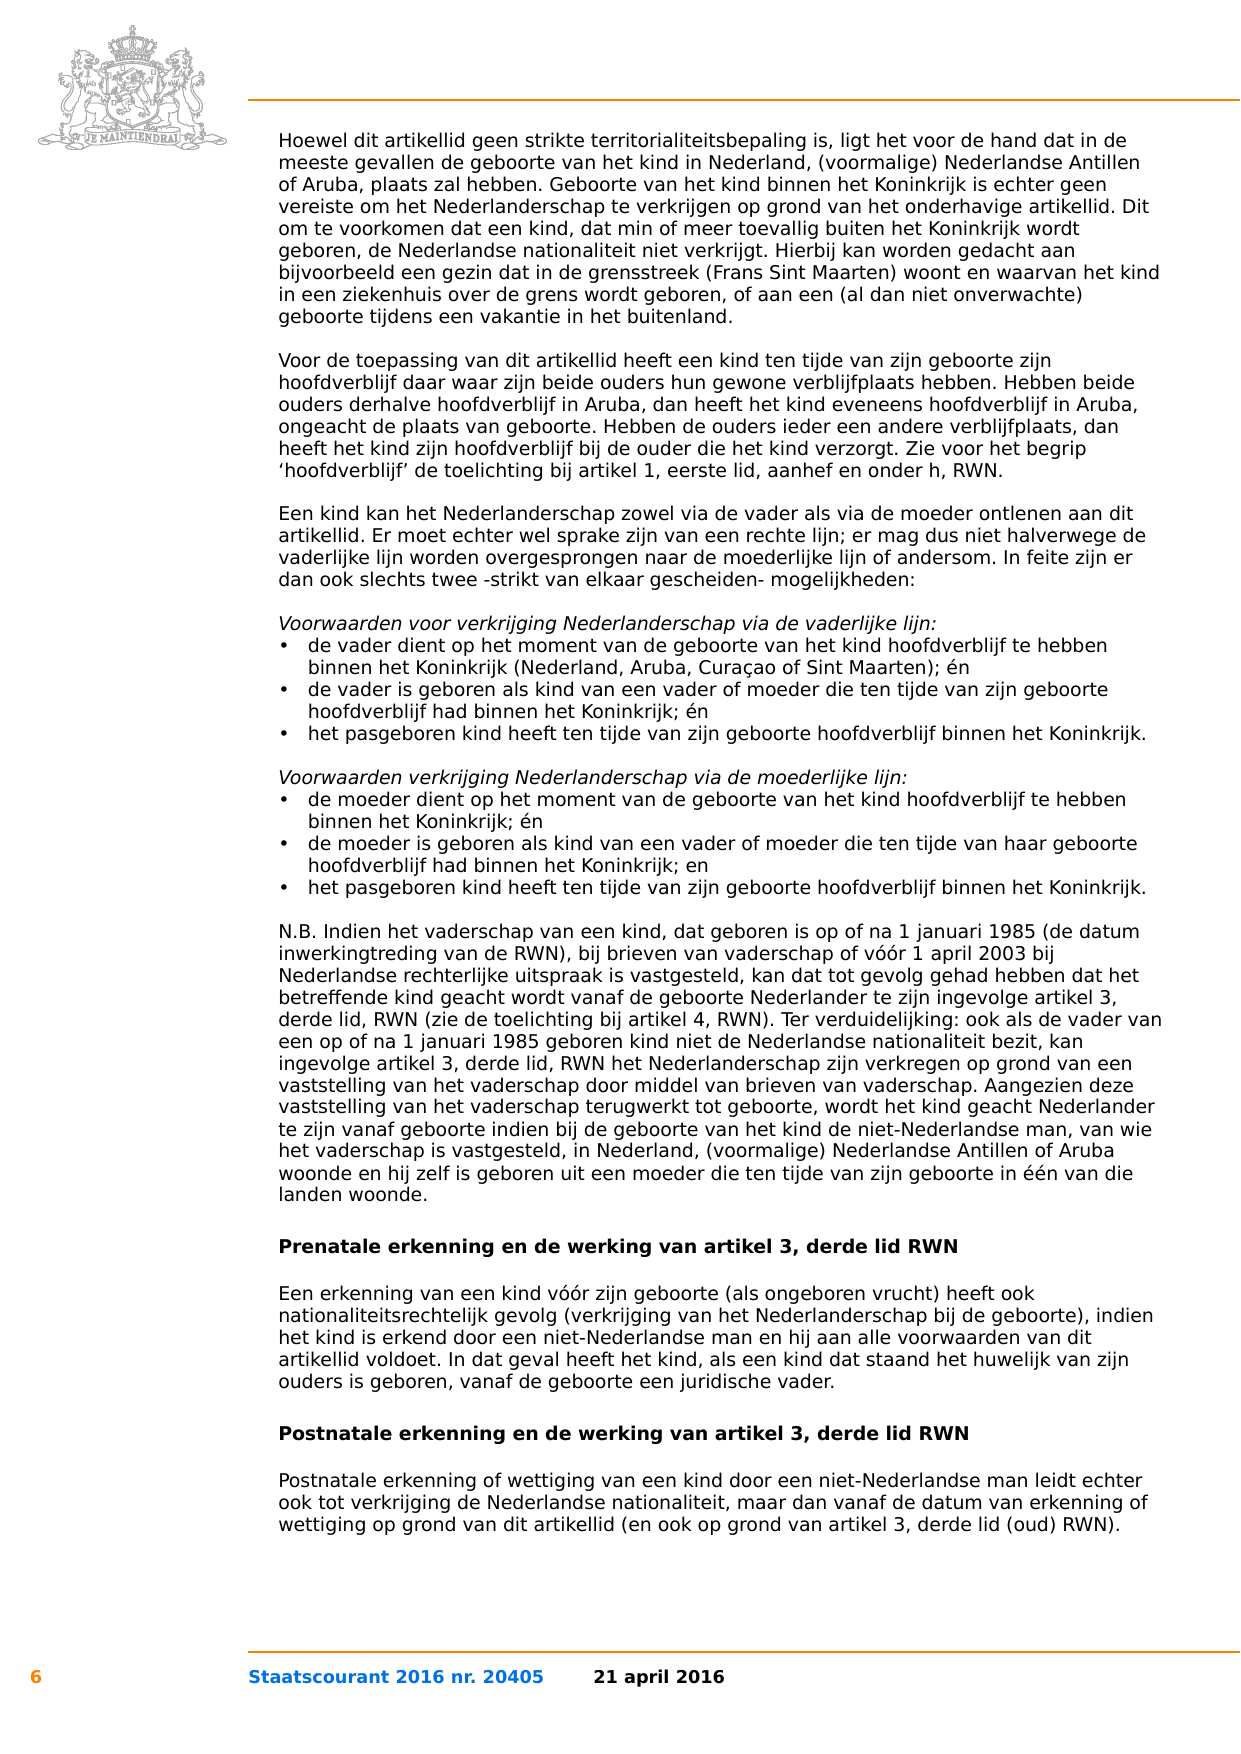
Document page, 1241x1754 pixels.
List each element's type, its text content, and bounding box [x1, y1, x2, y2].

text • de moeder is geboren als kind van een vader of moeder die ten tijde van haar geboorte hoofdverblijf had binnen het Koninkrijk; en [278, 833, 1163, 877]
text • het pasgeboren kind heeft ten tijde van zijn geboorte hoofdverblijf binnen het Koninkrijk. [278, 877, 1163, 899]
text • de vader is geboren als kind van een vader of moeder die ten tijde van zijn geboorte hoofdverblijf had binnen het Koninkrijk; én [278, 679, 1163, 723]
text • de moeder dient op het moment van de geboorte van het kind hoofdverblijf te hebben binnen het Koninkrijk; én [278, 789, 1163, 833]
text Hoewel dit artikellid geen strikte territorialiteitsbepaling is, ligt het voor de hand dat in de meeste gevallen de geboorte van het kind in Nederland, (voormalige) Nederlandse Antillen of Aruba, plaats zal hebben. Geboorte van het kind binnen het Koninkrijk is echter geen vereiste om het Nederlanderschap te verkrijgen op grond van het onderhavige artikellid. Dit om te voorkomen dat een kind, dat min of meer toevallig buiten het Koninkrijk wordt geboren, de Nederlandse nationaliteit niet verkrijgt. Hierbij kan worden gedacht aan bijvoorbeeld een gezin dat in de grensstreek (Frans Sint Maarten) woont en waarvan het kind in een ziekenhuis over de grens wordt geboren, of aan een (al dan niet onverwachte) geboorte tijdens een vakantie in het buitenland. [278, 130, 1163, 328]
subtitle Postnatale erkenning en de werking van artikel 3, derde lid RWN [278, 1423, 1163, 1445]
text Een erkenning van een kind vóór zijn geboorte (als ongeboren vrucht) heeft ook nationaliteitsrechtelijk gevolg (verkrijging van het Nederlanderschap bij de geboorte), indien het kind is erkend door een niet-Nederlandse man en hij aan alle voorwaarden van dit artikellid voldoet. In dat geval heeft het kind, als een kind dat staand het huwelijk van zijn ouders is geboren, vanaf de geboorte een juridische vader. [278, 1283, 1163, 1393]
text • het pasgeboren kind heeft ten tijde van zijn geboorte hoofdverblijf binnen het Koninkrijk. [278, 723, 1163, 745]
text Voor de toepassing van dit artikellid heeft een kind ten tijde van zijn geboorte zijn hoofdverblijf daar waar zijn beide ouders hun gewone verblijfplaats hebben. Hebben beide ouders derhalve hoofdverblijf in Aruba, dan heeft het kind eveneens hoofdverblijf in Aruba, ongeacht de plaats van geboorte. Hebben de ouders ieder een andere verblijfplaats, dan heeft het kind zijn hoofdverblijf bij de ouder die het kind verzorgt. Zie voor het begrip ‘hoofdverblijf’ de toelichting bij artikel 1, eerste lid, aanhef en onder h, RWN. [278, 349, 1163, 481]
text • de vader dient op het moment van de geboorte van het kind hoofdverblijf te hebben binnen het Koninkrijk (Nederland, Aruba, Curaçao of Sint Maarten); én [278, 635, 1163, 679]
picture [38, 25, 227, 150]
text N.B. Indien het vaderschap van een kind, dat geboren is op of na 1 januari 1985 (de datum inwerkingtreding van de RWN), bij brieven van vaderschap of vóór 1 april 2003 bij Nederlandse rechterlijke uitspraak is vastgesteld, kan dat tot gevolg gehad hebben dat het betreffende kind geacht wordt vanaf de geboorte Nederlander te zijn ingevolge artikel 3, derde lid, RWN (zie de toelichting bij artikel 4, RWN). Ter verduidelijking: ook als de vader van een op of na 1 januari 1985 geboren kind niet de Nederlandse nationaliteit bezit, kan ingevolge artikel 3, derde lid, RWN het Nederlanderschap zijn verkregen op grond van een vaststelling van het vaderschap door middel van brieven van vaderschap. Aangezien deze vaststelling van het vaderschap terugwerkt tot geboorte, wordt het kind geacht Nederlander te zijn vanaf geboorte indien bij de geboorte van het kind de niet-Nederlandse man, van wie het vaderschap is vastgesteld, in Nederland, (voormalige) Nederlandse Antillen of Aruba woonde en hij zelf is geboren uit een moeder die ten tijde van zijn geboorte in één van die landen woonde. [278, 921, 1163, 1206]
text Een kind kan het Nederlanderschap zowel via de vader als via de moeder ontlenen aan dit artikellid. Er moet echter wel sprake zijn van een rechte lijn; er mag dus niet halverwege de vaderlijke lijn worden overgesprongen naar de moederlijke lijn of andersom. In feite zijn er dan ook slechts twee -strikt van elkaar gescheiden- mogelijkheden: [278, 503, 1163, 591]
text Voorwaarden verkrijging Nederlanderschap via de moederlijke lijn: [278, 767, 1163, 789]
text Voorwaarden voor verkrijging Nederlanderschap via de vaderlijke lijn: [278, 613, 1163, 635]
subtitle Prenatale erkenning en de werking van artikel 3, derde lid RWN [278, 1236, 1163, 1258]
text Postnatale erkenning of wettiging van een kind door een niet-Nederlandse man leidt echter ook tot verkrijging de Nederlandse nationaliteit, maar dan vanaf de datum van erkenning of wettiging op grond van dit artikellid (en ook op grond van artikel 3, derde lid (oud) RWN). [278, 1470, 1163, 1536]
